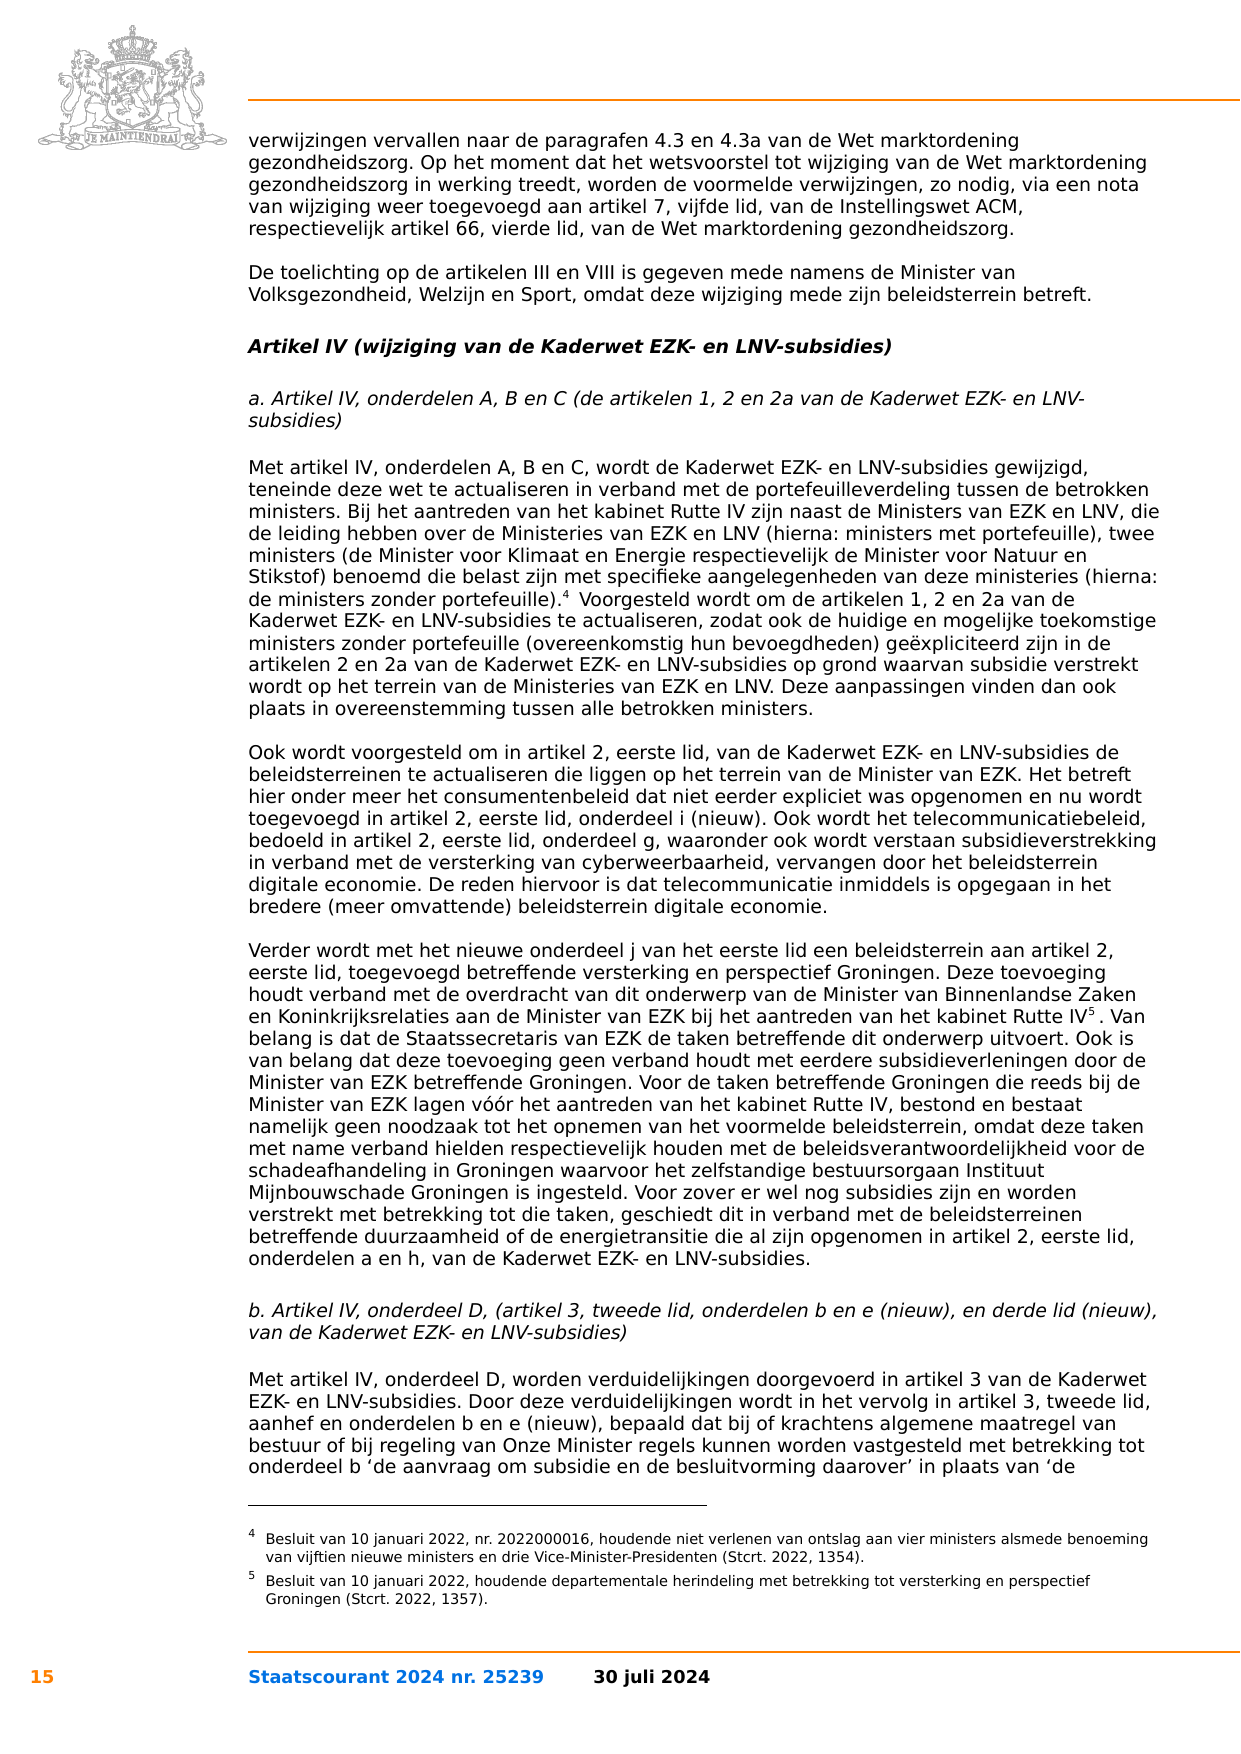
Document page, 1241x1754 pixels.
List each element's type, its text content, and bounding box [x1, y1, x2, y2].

subtitle Artikel IV (wijziging van de Kaderwet EZK- en LNV-subsidies) [248, 336, 1163, 358]
text Met artikel IV, onderdelen A, B en C, wordt de Kaderwet EZK- en LNV-subsidies gewijzigd, teneinde deze wet te actualiseren in verband met de portefeuilleverdeling tussen de betrokken ministers. Bij het aantreden van het kabinet Rutte IV zijn naast de Ministers van EZK en LNV, die de leiding hebben over de Ministeries van EZK en LNV (hierna: ministers met portefeuille), twee ministers (de Minister voor Klimaat en Energie respectievelijk de Minister voor Natuur en Stikstof) benoemd die belast zijn met specifieke aangelegenheden van deze ministeries (hierna: de ministers zonder portefeuille). Voorgesteld wordt om de artikelen 1, 2 en 2a van de Kaderwet EZK- en LNV-subsidies te actualiseren, zodat ook de huidige en mogelijke toekomstige ministers zonder portefeuille (overeenkomstig hun bevoegdheden) geëxpliciteerd zijn in de artikelen 2 en 2a van de Kaderwet EZK- en LNV-subsidies op grond waarvan subsidie verstrekt wordt op het terrein van de Ministeries van EZK en LNV. Deze aanpassingen vinden dan ook plaats in overeenstemming tussen alle betrokken ministers. [248, 457, 1163, 720]
text Besluit van 10 januari 2022, nr. 2022000016, houdende niet verlenen van ontslag aan vier ministers alsmede benoeming van vijftien nieuwe ministers en drie Vice-Minister-Presidenten (Stcrt. 2022, 1354). [248, 1527, 1163, 1566]
text verwijzingen vervallen naar de paragrafen 4.3 en 4.3a van de Wet marktordening gezondheidszorg. Op het moment dat het wetsvoorstel tot wijziging van de Wet marktordening gezondheidszorg in werking treedt, worden de voormelde verwijzingen, zo nodig, via een nota van wijziging weer toegevoegd aan artikel 7, vijfde lid, van de Instellingswet ACM, respectievelijk artikel 66, vierde lid, van de Wet marktordening gezondheidszorg. [248, 130, 1163, 240]
subtitle b. Artikel IV, onderdeel D, (artikel 3, tweede lid, onderdelen b en e (nieuw), en derde lid (nieuw), van de Kaderwet EZK- en LNV-subsidies) [248, 1299, 1163, 1343]
picture [38, 25, 227, 150]
text De toelichting op de artikelen III en VIII is gegeven mede namens de Minister van Volksgezondheid, Welzijn en Sport, omdat deze wijziging mede zijn beleidsterrein betreft. [248, 262, 1163, 306]
subtitle a. Artikel IV, onderdelen A, B en C (de artikelen 1, 2 en 2a van de Kaderwet EZK- en LNV-subsidies) [248, 388, 1163, 432]
text Met artikel IV, onderdeel D, worden verduidelijkingen doorgevoerd in artikel 3 van de Kaderwet EZK- en LNV-subsidies. Door deze verduidelijkingen wordt in het vervolg in artikel 3, tweede lid, aanhef en onderdelen b en e (nieuw), bepaald dat bij of krachtens algemene maatregel van bestuur of bij regeling van Onze Minister regels kunnen worden vastgesteld met betrekking tot onderdeel b ‘de aanvraag om subsidie en de besluitvorming daarover’ in plaats van ‘de [248, 1368, 1163, 1478]
text Besluit van 10 januari 2022, houdende departementale herindeling met betrekking tot versterking en perspectief Groningen (Stcrt. 2022, 1357). [248, 1569, 1163, 1608]
text Ook wordt voorgesteld om in artikel 2, eerste lid, van de Kaderwet EZK- en LNV-subsidies de beleidsterreinen te actualiseren die liggen op het terrein van de Minister van EZK. Het betreft hier onder meer het consumentenbeleid dat niet eerder expliciet was opgenomen en nu wordt toegevoegd in artikel 2, eerste lid, onderdeel i (nieuw). Ook wordt het telecommunicatiebeleid, bedoeld in artikel 2, eerste lid, onderdeel g, waaronder ook wordt verstaan subsidieverstrekking in verband met de versterking van cyberweerbaarheid, vervangen door het beleidsterrein digitale economie. De reden hiervoor is dat telecommunicatie inmiddels is opgegaan in het bredere (meer omvattende) beleidsterrein digitale economie. [248, 742, 1163, 918]
text Verder wordt met het nieuwe onderdeel j van het eerste lid een beleidsterrein aan artikel 2, eerste lid, toegevoegd betreffende versterking en perspectief Groningen. Deze toevoeging houdt verband met de overdracht van dit onderwerp van de Minister van Binnenlandse Zaken en Koninkrijksrelaties aan de Minister van EZK bij het aantreden van het kabinet Rutte IV. Van belang is dat de Staatssecretaris van EZK de taken betreffende dit onderwerp uitvoert. Ook is van belang dat deze toevoeging geen verband houdt met eerdere subsidieverleningen door de Minister van EZK betreffende Groningen. Voor de taken betreffende Groningen die reeds bij de Minister van EZK lagen vóór het aantreden van het kabinet Rutte IV, bestond en bestaat namelijk geen noodzaak tot het opnemen van het voormelde beleidsterrein, omdat deze taken met name verband hielden respectievelijk houden met de beleidsverantwoordelijkheid voor de schadeafhandeling in Groningen waarvoor het zelfstandige bestuursorgaan Instituut Mijnbouwschade Groningen is ingesteld. Voor zover er wel nog subsidies zijn en worden verstrekt met betrekking tot die taken, geschiedt dit in verband met de beleidsterreinen betreffende duurzaamheid of de energietransitie die al zijn opgenomen in artikel 2, eerste lid, onderdelen a en h, van de Kaderwet EZK- en LNV-subsidies. [248, 940, 1163, 1269]
